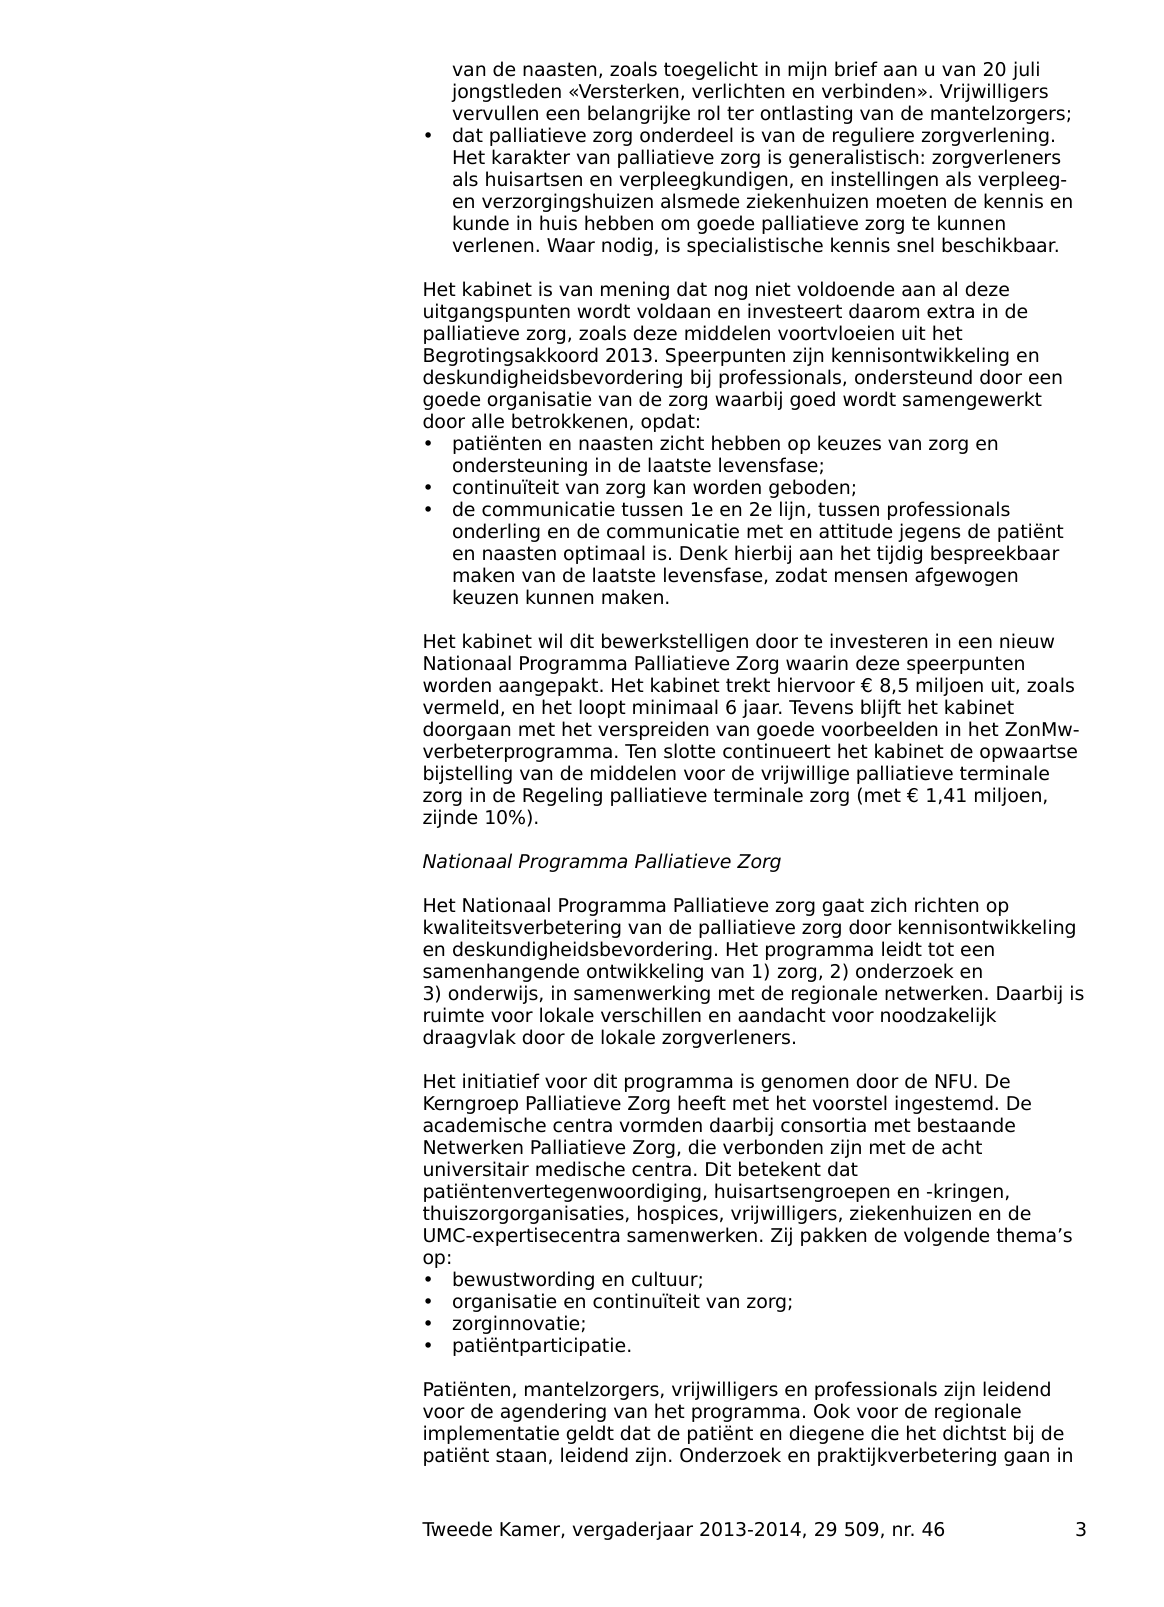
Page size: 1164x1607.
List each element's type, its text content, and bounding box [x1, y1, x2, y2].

text Patiënten, mantelzorgers, vrijwilligers en professionals zijn leidend voor de agendering van het programma. Ook voor de regionale implementatie geldt dat de patiënt en diegene die het dichtst bij de patiënt staan, leidend zijn. Onderzoek en praktijkverbetering gaan in [422, 1379, 1087, 1467]
text • continuïteit van zorg kan worden geboden; [422, 477, 1087, 499]
subtitle Nationaal Programma Palliatieve Zorg [422, 851, 1087, 873]
text • dat palliatieve zorg onderdeel is van de reguliere zorgverlening. Het karakter van palliatieve zorg is generalistisch: zorgverleners als huisartsen en verpleegkundigen, en instellingen als verpleeg- en verzorgingshuizen alsmede ziekenhuizen moeten de kennis en kunde in huis hebben om goede palliatieve zorg te kunnen verlenen. Waar nodig, is specialistische kennis snel beschikbaar. [422, 125, 1087, 257]
text Het kabinet is van mening dat nog niet voldoende aan al deze uitgangspunten wordt voldaan en investeert daarom extra in de palliatieve zorg, zoals deze middelen voortvloeien uit het Begrotingsakkoord 2013. Speerpunten zijn kennisontwikkeling en deskundigheidsbevordering bij professionals, ondersteund door een goede organisatie van de zorg waarbij goed wordt samengewerkt door alle betrokkenen, opdat: [422, 279, 1087, 433]
text • de communicatie tussen 1e en 2e lijn, tussen professionals onderling en de communicatie met en attitude jegens de patiënt en naasten optimaal is. Denk hierbij aan het tijdig bespreekbaar maken van de laatste levensfase, zodat mensen afgewogen keuzen kunnen maken. [422, 499, 1087, 609]
text • patiënten en naasten zicht hebben op keuzes van zorg en ondersteuning in de laatste levensfase; [422, 433, 1087, 477]
text Het initiatief voor dit programma is genomen door de NFU. De Kerngroep Palliatieve Zorg heeft met het voorstel ingestemd. De academische centra vormden daarbij consortia met bestaande Netwerken Palliatieve Zorg, die verbonden zijn met de acht universitair medische centra. Dit betekent dat patiëntenvertegenwoordiging, huisartsengroepen en -kringen, thuiszorgorganisaties, hospices, vrijwilligers, ziekenhuizen en de UMC-expertisecentra samenwerken. Zij pakken de volgende thema’s op: [422, 1071, 1087, 1269]
text Het kabinet wil dit bewerkstelligen door te investeren in een nieuw Nationaal Programma Palliatieve Zorg waarin deze speerpunten worden aangepakt. Het kabinet trekt hiervoor € 8,5 miljoen uit, zoals vermeld, en het loopt minimaal 6 jaar. Tevens blijft het kabinet doorgaan met het verspreiden van goede voorbeelden in het ZonMw-verbeterprogramma. Ten slotte continueert het kabinet de opwaartse bijstelling van de middelen voor de vrijwillige palliatieve terminale zorg in de Regeling palliatieve terminale zorg (met € 1,41 miljoen, zijnde 10%). [422, 631, 1087, 829]
text • patiëntparticipatie. [422, 1335, 1087, 1357]
text van de naasten, zoals toegelicht in mijn brief aan u van 20 juli jongstleden «Versterken, verlichten en verbinden». Vrijwilligers vervullen een belangrijke rol ter ontlasting van de mantelzorgers; [422, 59, 1087, 125]
text Het Nationaal Programma Palliatieve zorg gaat zich richten op kwaliteitsverbetering van de palliatieve zorg door kennisontwikkeling en deskundigheidsbevordering. Het programma leidt tot een samenhangende ontwikkeling van 1) zorg, 2) onderzoek en 3) onderwijs, in samenwerking met de regionale netwerken. Daarbij is ruimte voor lokale verschillen en aandacht voor noodzakelijk draagvlak door de lokale zorgverleners. [422, 895, 1087, 1049]
text • organisatie en continuïteit van zorg; [422, 1291, 1087, 1313]
text • bewustwording en cultuur; [422, 1269, 1087, 1291]
text • zorginnovatie; [422, 1313, 1087, 1335]
